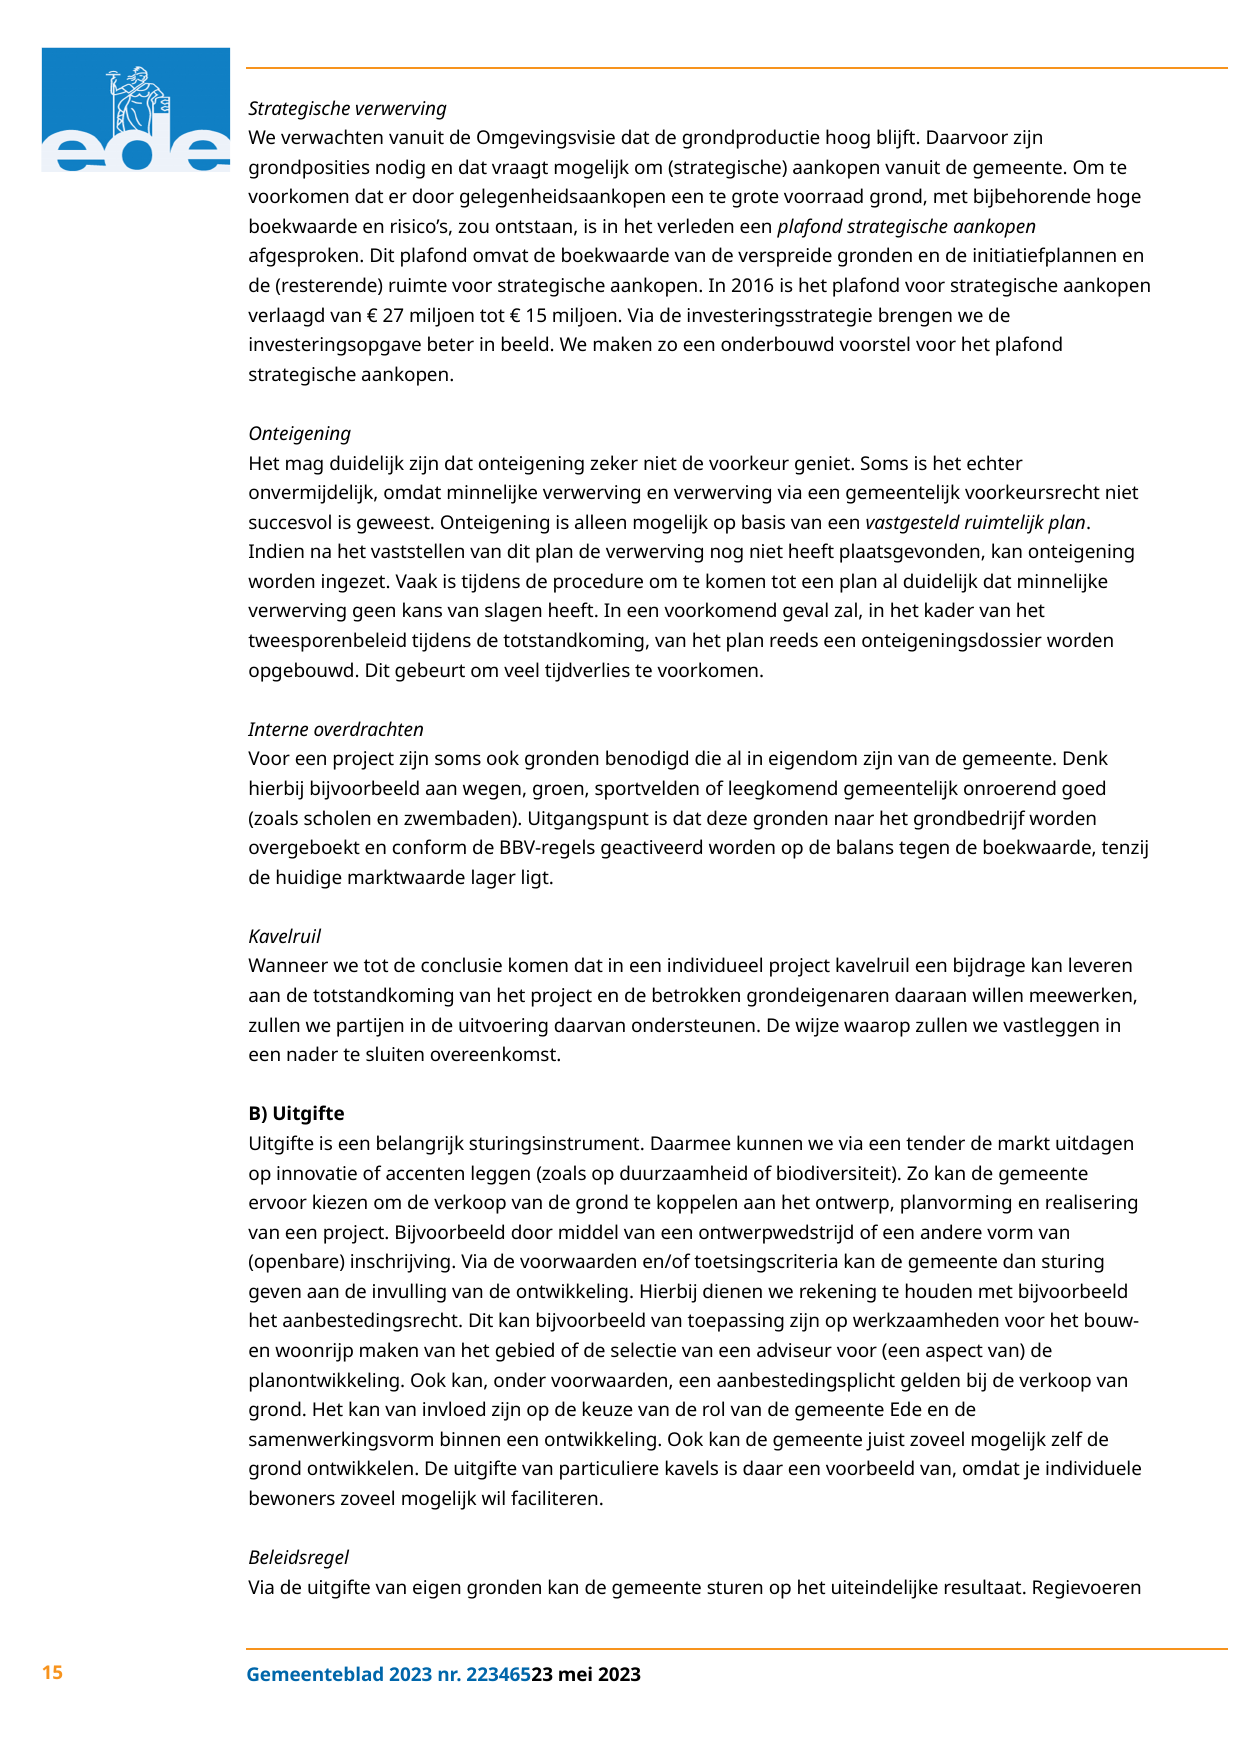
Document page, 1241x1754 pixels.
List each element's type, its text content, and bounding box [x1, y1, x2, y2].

text Uitgifte is een belangrijk sturingsinstrument. Daarmee kunnen we via een tender de markt uitdagen op innovatie of accenten leggen (zoals op duurzaamheid of biodiversiteit). Zo kan de gemeente ervoor kiezen om de verkoop van de grond te koppelen aan het ontwerp, planvorming en realisering van een project. Bijvoorbeeld door middel van een ontwerpwedstrijd of een andere vorm van (openbare) inschrijving. Via de voorwaarden en/of toetsingscriteria kan de gemeente dan sturing geven aan de invulling van de ontwikkeling. Hierbij dienen we rekening te houden met bijvoorbeeld het aanbestedingsrecht. Dit kan bijvoorbeeld van toepassing zijn op werkzaamheden voor het bouw- en woonrijp maken van het gebied of de selectie van een adviseur voor (een aspect van) de planontwikkeling. Ook kan, onder voorwaarden, een aanbestedingsplicht gelden bij de verkoop van grond. Het kan van invloed zijn op de keuze van de rol van de gemeente Ede en de samenwerkingsvorm binnen een ontwikkeling. Ook kan de gemeente juist zoveel mogelijk zelf de grond ontwikkelen. De uitgifte van particuliere kavels is daar een voorbeeld van, omdat je individuele bewoners zoveel mogelijk wil faciliteren. [248, 1130, 1152, 1511]
text B) Uitgifte [248, 1101, 1152, 1126]
text Interne overdrachten [248, 716, 1152, 742]
text Beleidsregel [248, 1544, 1152, 1570]
text Strategische verwerving [248, 95, 1152, 121]
text Onteigening [248, 420, 1152, 446]
text Wanneer we tot de conclusie komen dat in een individueel project kavelruil een bijdrage kan leveren aan de totstandkoming van het project en de betrokken grondeigenaren daaraan willen meewerken, zullen we partijen in de uitvoering daarvan ondersteunen. De wijze waarop zullen we vastleggen in een nader te sluiten overeenkomst. [248, 953, 1152, 1067]
text Voor een project zijn soms ook gronden benodigd die al in eigendom zijn van de gemeente. Denk hierbij bijvoorbeeld aan wegen, groen, sportvelden of leegkomend gemeentelijk onroerend goed (zoals scholen en zwembaden). Uitgangspunt is dat deze gronden naar het grondbedrijf worden overgeboekt en conform de BBV-regels geactiveerd worden op de balans tegen de boekwaarde, tenzij de huidige marktwaarde lager ligt. [248, 746, 1152, 890]
table_header Via de uitgifte van eigen gronden kan de gemeente sturen op het uiteindelijke resultaat. Regievoeren [248, 1574, 1152, 1600]
text Kavelruil [248, 923, 1152, 949]
picture [41, 47, 231, 172]
text Het mag duidelijk zijn dat onteigening zeker niet de voorkeur geniet. Soms is het echter onvermijdelijk, omdat minnelijke verwerving en verwerving via een gemeentelijk voorkeursrecht niet succesvol is geweest. Onteigening is alleen mogelijk op basis van een vastgesteld ruimtelijk plan. Indien na het vaststellen van dit plan de verwerving nog niet heeft plaatsgevonden, kan onteigening worden ingezet. Vaak is tijdens de procedure om te komen tot een plan al duidelijk dat minnelijke verwerving geen kans van slagen heeft. In een voorkomend geval zal, in het kader van het tweesporenbeleid tijdens de totstandkoming, van het plan reeds een onteigeningsdossier worden opgebouwd. Dit gebeurt om veel tijdverlies te voorkomen. [248, 450, 1152, 683]
text We verwachten vanuit de Omgevingsvisie dat de grondproductie hoog blijft. Daarvoor zijn grondposities nodig en dat vraagt mogelijk om (strategische) aankopen vanuit de gemeente. Om te voorkomen dat er door gelegenheidsaankopen een te grote voorraad grond, met bijbehorende hoge boekwaarde en risico’s, zou ontstaan, is in het verleden een plafond strategische aankopen afgesproken. Dit plafond omvat de boekwaarde van de verspreide gronden en de initiatiefplannen en de (resterende) ruimte voor strategische aankopen. In 2016 is het plafond voor strategische aankopen verlaagd van € 27 miljoen tot € 15 miljoen. Via de investeringsstrategie brengen we de investeringsopgave beter in beeld. We maken zo een onderbouwd voorstel voor het plafond strategische aankopen. [248, 124, 1152, 387]
